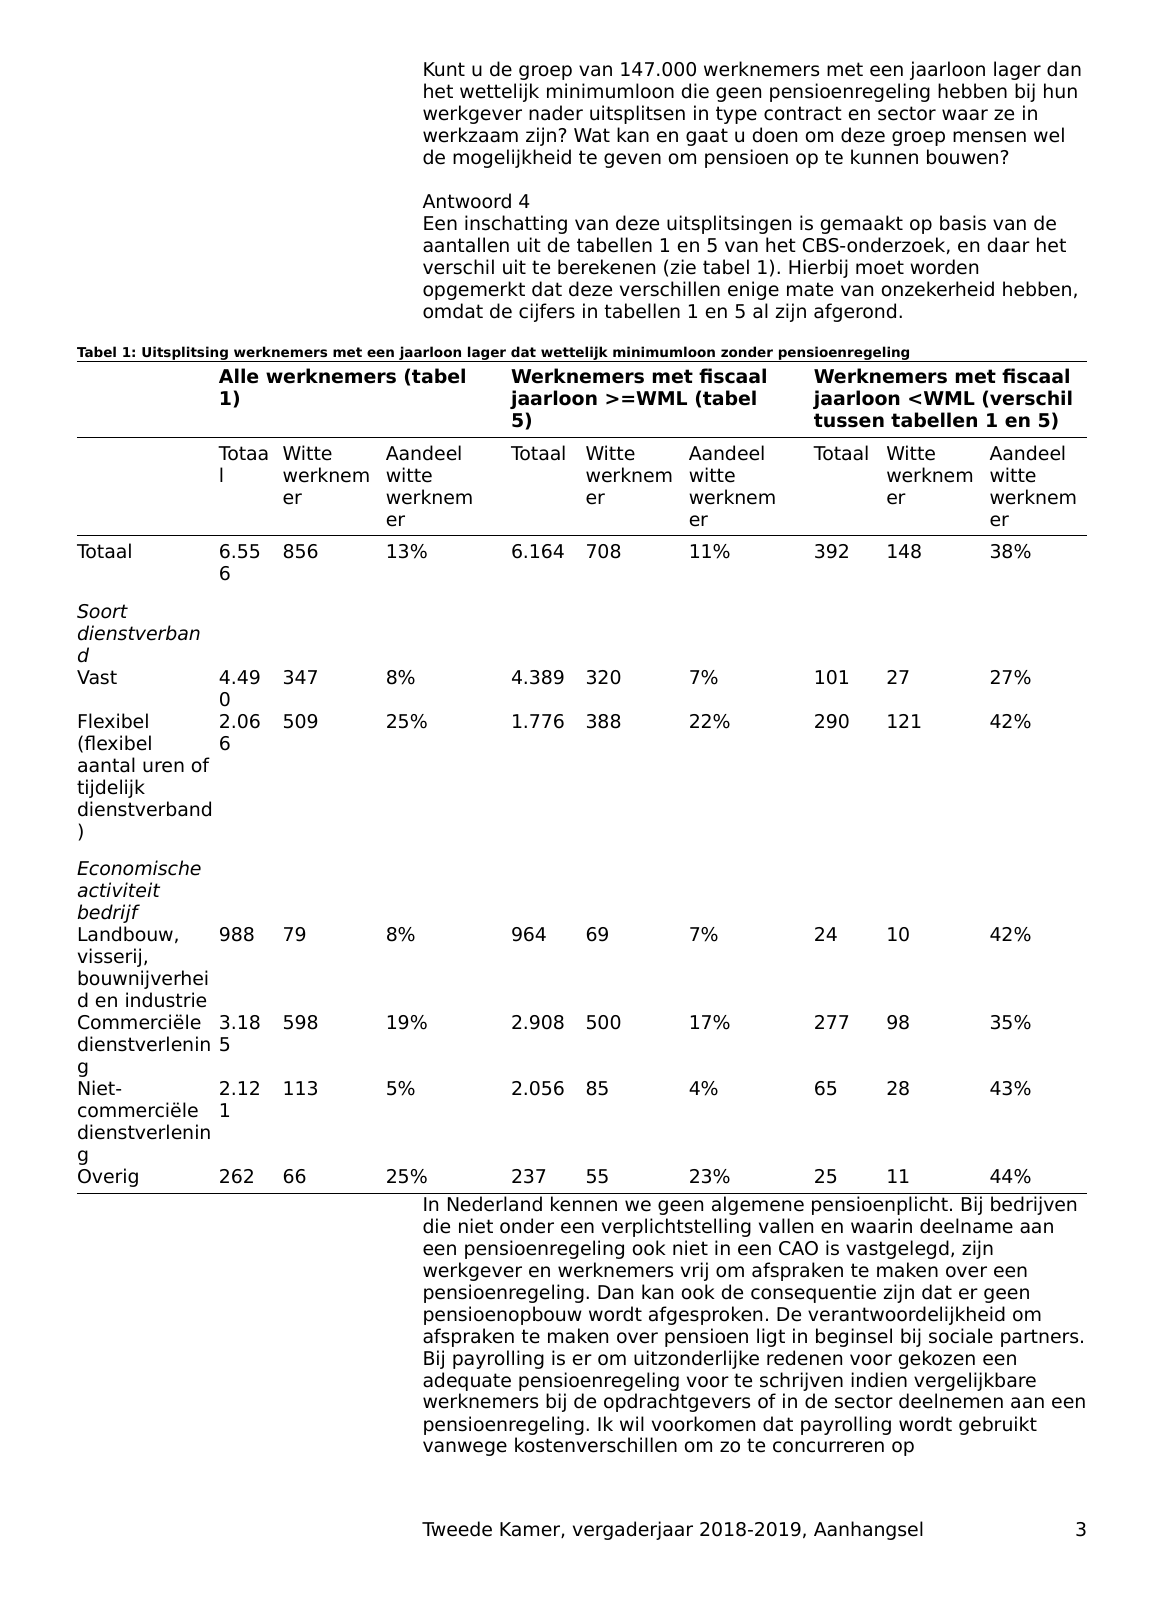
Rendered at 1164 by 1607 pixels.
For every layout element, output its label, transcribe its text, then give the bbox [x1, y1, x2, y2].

table_cell 2.056 [505, 1078, 579, 1166]
table_cell 964 [505, 924, 579, 1012]
table_cell [213, 843, 276, 858]
table_cell [579, 858, 683, 924]
table_cell Commerciële dienstverlening [77, 1012, 213, 1078]
table_cell [380, 858, 483, 924]
table_cell [880, 601, 983, 667]
table_cell 262 [213, 1166, 276, 1193]
table_cell [683, 585, 786, 601]
table_cell 2.908 [505, 1012, 579, 1078]
table_cell [276, 585, 380, 601]
table_cell [579, 843, 683, 858]
table_cell [213, 585, 276, 601]
table_cell Totaal [213, 438, 276, 535]
table_cell 13% [380, 536, 483, 585]
table_cell Aandeel witte werknemer [683, 438, 786, 535]
table_cell [483, 924, 505, 1012]
table_cell 44% [983, 1166, 1087, 1193]
table_cell [786, 858, 808, 924]
table_cell [483, 585, 505, 601]
table_cell 7% [683, 667, 786, 711]
table_cell [276, 843, 380, 858]
table_cell [579, 601, 683, 667]
table_cell 598 [276, 1012, 380, 1078]
table_cell [483, 1166, 505, 1193]
text In Nederland kennen we geen algemene pensioenplicht. Bij bedrijven die niet onder een verplichtstelling vallen en waarin deelname aan een pensioenregeling ook niet in een CAO is vastgelegd, zijn werkgever en werknemers vrij om afspraken te maken over een pensioenregeling. Dan kan ook de consequentie zijn dat er geen pensioenopbouw wordt afgesproken. De verantwoordelijkheid om afspraken te maken over pensioen ligt in beginsel bij sociale partners. [422, 1194, 1087, 1347]
table_cell 290 [808, 711, 880, 842]
table_cell [380, 843, 483, 858]
table_cell 28 [880, 1078, 983, 1166]
table_cell [483, 667, 505, 711]
table_cell Witte werknemer [880, 438, 983, 535]
table_cell [786, 601, 808, 667]
table_header Tabel 1: Uitsplitsing werknemers met een jaarloon lager dat wettelijk minimumloon zonder pensioenregeling [77, 345, 1087, 361]
table_cell 5% [380, 1078, 483, 1166]
table_cell [880, 585, 983, 601]
table_cell 25% [380, 711, 483, 842]
table_cell Niet-commerciële dienstverlening [77, 1078, 213, 1166]
table_cell [683, 601, 786, 667]
table_cell 27 [880, 667, 983, 711]
table_cell 24 [808, 924, 880, 1012]
table_cell Overig [77, 1166, 213, 1193]
table_cell Alle werknemers (tabel 1) [213, 362, 483, 437]
table_cell [483, 843, 505, 858]
table_cell 8% [380, 667, 483, 711]
table_cell [808, 843, 880, 858]
table_cell [983, 585, 1087, 601]
table_cell [786, 536, 808, 585]
table_cell 2.121 [213, 1078, 276, 1166]
table_cell [983, 858, 1087, 924]
table_cell 8% [380, 924, 483, 1012]
table_cell [483, 1078, 505, 1166]
table_cell 856 [276, 536, 380, 585]
table_cell 4.389 [505, 667, 579, 711]
table_cell 4.490 [213, 667, 276, 711]
table_cell 65 [808, 1078, 880, 1166]
table_cell [786, 1166, 808, 1193]
table_cell 27% [983, 667, 1087, 711]
table_cell 500 [579, 1012, 683, 1078]
table_cell [380, 601, 483, 667]
table_cell [983, 601, 1087, 667]
table_cell [579, 585, 683, 601]
table_cell [786, 924, 808, 1012]
table_cell [276, 858, 380, 924]
table_cell 17% [683, 1012, 786, 1078]
table_cell 19% [380, 1012, 483, 1078]
table_cell [276, 601, 380, 667]
table_cell 38% [983, 536, 1087, 585]
table_cell 113 [276, 1078, 380, 1166]
table_cell [77, 843, 213, 858]
table_cell Totaal [77, 536, 213, 585]
table_cell Soort dienstverband [77, 601, 213, 667]
table_cell 22% [683, 711, 786, 842]
table_cell 4% [683, 1078, 786, 1166]
table_cell [483, 536, 505, 585]
table_cell [786, 362, 808, 437]
table_cell [880, 843, 983, 858]
table_cell [786, 585, 808, 601]
table_cell Werknemers met fiscaal jaarloon <WML (verschil tussen tabellen 1 en 5) [808, 362, 1087, 437]
table_cell 42% [983, 711, 1087, 842]
table_cell 320 [579, 667, 683, 711]
table_cell [483, 858, 505, 924]
text Antwoord 4 [422, 191, 1087, 213]
table_cell [77, 438, 213, 535]
table_cell 69 [579, 924, 683, 1012]
table_cell 1.776 [505, 711, 579, 842]
table_cell [213, 858, 276, 924]
table_cell 708 [579, 536, 683, 585]
table_cell 85 [579, 1078, 683, 1166]
table_cell 25% [380, 1166, 483, 1193]
text Bij payrolling is er om uitzonderlijke redenen voor gekozen een adequate pensioenregeling voor te schrijven indien vergelijkbare werknemers bij de opdrachtgevers of in de sector deelnemen aan een pensioenregeling. Ik wil voorkomen dat payrolling wordt gebruikt vanwege kostenverschillen om zo te concurreren op [422, 1347, 1087, 1457]
table_cell 237 [505, 1166, 579, 1193]
table_cell 277 [808, 1012, 880, 1078]
table_cell [880, 858, 983, 924]
table_cell [808, 585, 880, 601]
table_cell 392 [808, 536, 880, 585]
table_cell 6.556 [213, 536, 276, 585]
table_cell 347 [276, 667, 380, 711]
table_cell 23% [683, 1166, 786, 1193]
table_cell [380, 585, 483, 601]
table_cell [786, 1012, 808, 1078]
table_cell 79 [276, 924, 380, 1012]
table_cell 11 [880, 1166, 983, 1193]
table_cell Witte werknemer [579, 438, 683, 535]
table_cell 121 [880, 711, 983, 842]
table_cell 25 [808, 1166, 880, 1193]
table_cell 42% [983, 924, 1087, 1012]
table_cell [77, 362, 213, 437]
table_cell [483, 711, 505, 842]
table_cell [483, 362, 505, 437]
table_cell [77, 585, 213, 601]
table_cell [786, 1078, 808, 1166]
table_cell Werknemers met fiscaal jaarloon >=WML (tabel 5) [505, 362, 786, 437]
table_cell 43% [983, 1078, 1087, 1166]
table_cell 509 [276, 711, 380, 842]
table_cell [983, 843, 1087, 858]
table_cell 98 [880, 1012, 983, 1078]
table_cell Witte werknemer [276, 438, 380, 535]
table_cell 2.066 [213, 711, 276, 842]
table_cell 35% [983, 1012, 1087, 1078]
table_cell 11% [683, 536, 786, 585]
table_cell 101 [808, 667, 880, 711]
table_cell Aandeel witte werknemer [983, 438, 1087, 535]
table_cell 148 [880, 536, 983, 585]
table_cell [683, 858, 786, 924]
table_cell 7% [683, 924, 786, 1012]
table_cell [786, 438, 808, 535]
table_cell [808, 858, 880, 924]
table_cell [505, 843, 579, 858]
table_cell 3.185 [213, 1012, 276, 1078]
table_cell 10 [880, 924, 983, 1012]
table_cell 388 [579, 711, 683, 842]
table_cell [505, 858, 579, 924]
table_cell Flexibel (flexibel aantal uren of tijdelijk dienstverband) [77, 711, 213, 842]
table_cell [213, 601, 276, 667]
table_cell Aandeel witte werknemer [380, 438, 483, 535]
table_cell Landbouw, visserij, bouwnijverheid en industrie [77, 924, 213, 1012]
table_cell 66 [276, 1166, 380, 1193]
table_cell Totaal [505, 438, 579, 535]
table_cell [483, 438, 505, 535]
table_cell [483, 1012, 505, 1078]
table_cell 6.164 [505, 536, 579, 585]
table_cell 55 [579, 1166, 683, 1193]
table_cell [483, 601, 505, 667]
table_cell [786, 667, 808, 711]
table_cell [786, 843, 808, 858]
text Een inschatting van deze uitsplitsingen is gemaakt op basis van de aantallen uit de tabellen 1 en 5 van het CBS-onderzoek, en daar het verschil uit te berekenen (zie tabel 1). Hierbij moet worden opgemerkt dat deze verschillen enige mate van onzekerheid hebben, omdat de cijfers in tabellen 1 en 5 al zijn afgerond. [422, 213, 1087, 323]
table_cell [683, 843, 786, 858]
table_cell [505, 585, 579, 601]
table_cell Totaal [808, 438, 880, 535]
table_cell [505, 601, 579, 667]
table_cell [786, 711, 808, 842]
table_cell Vast [77, 667, 213, 711]
text Kunt u de groep van 147.000 werknemers met een jaarloon lager dan het wettelijk minimumloon die geen pensioenregeling hebben bij hun werkgever nader uitsplitsen in type contract en sector waar ze in werkzaam zijn? Wat kan en gaat u doen om deze groep mensen wel de mogelijkheid te geven om pensioen op te kunnen bouwen? [422, 59, 1087, 169]
table_cell Economische activiteit bedrijf [77, 858, 213, 924]
table_cell 988 [213, 924, 276, 1012]
table_cell [808, 601, 880, 667]
